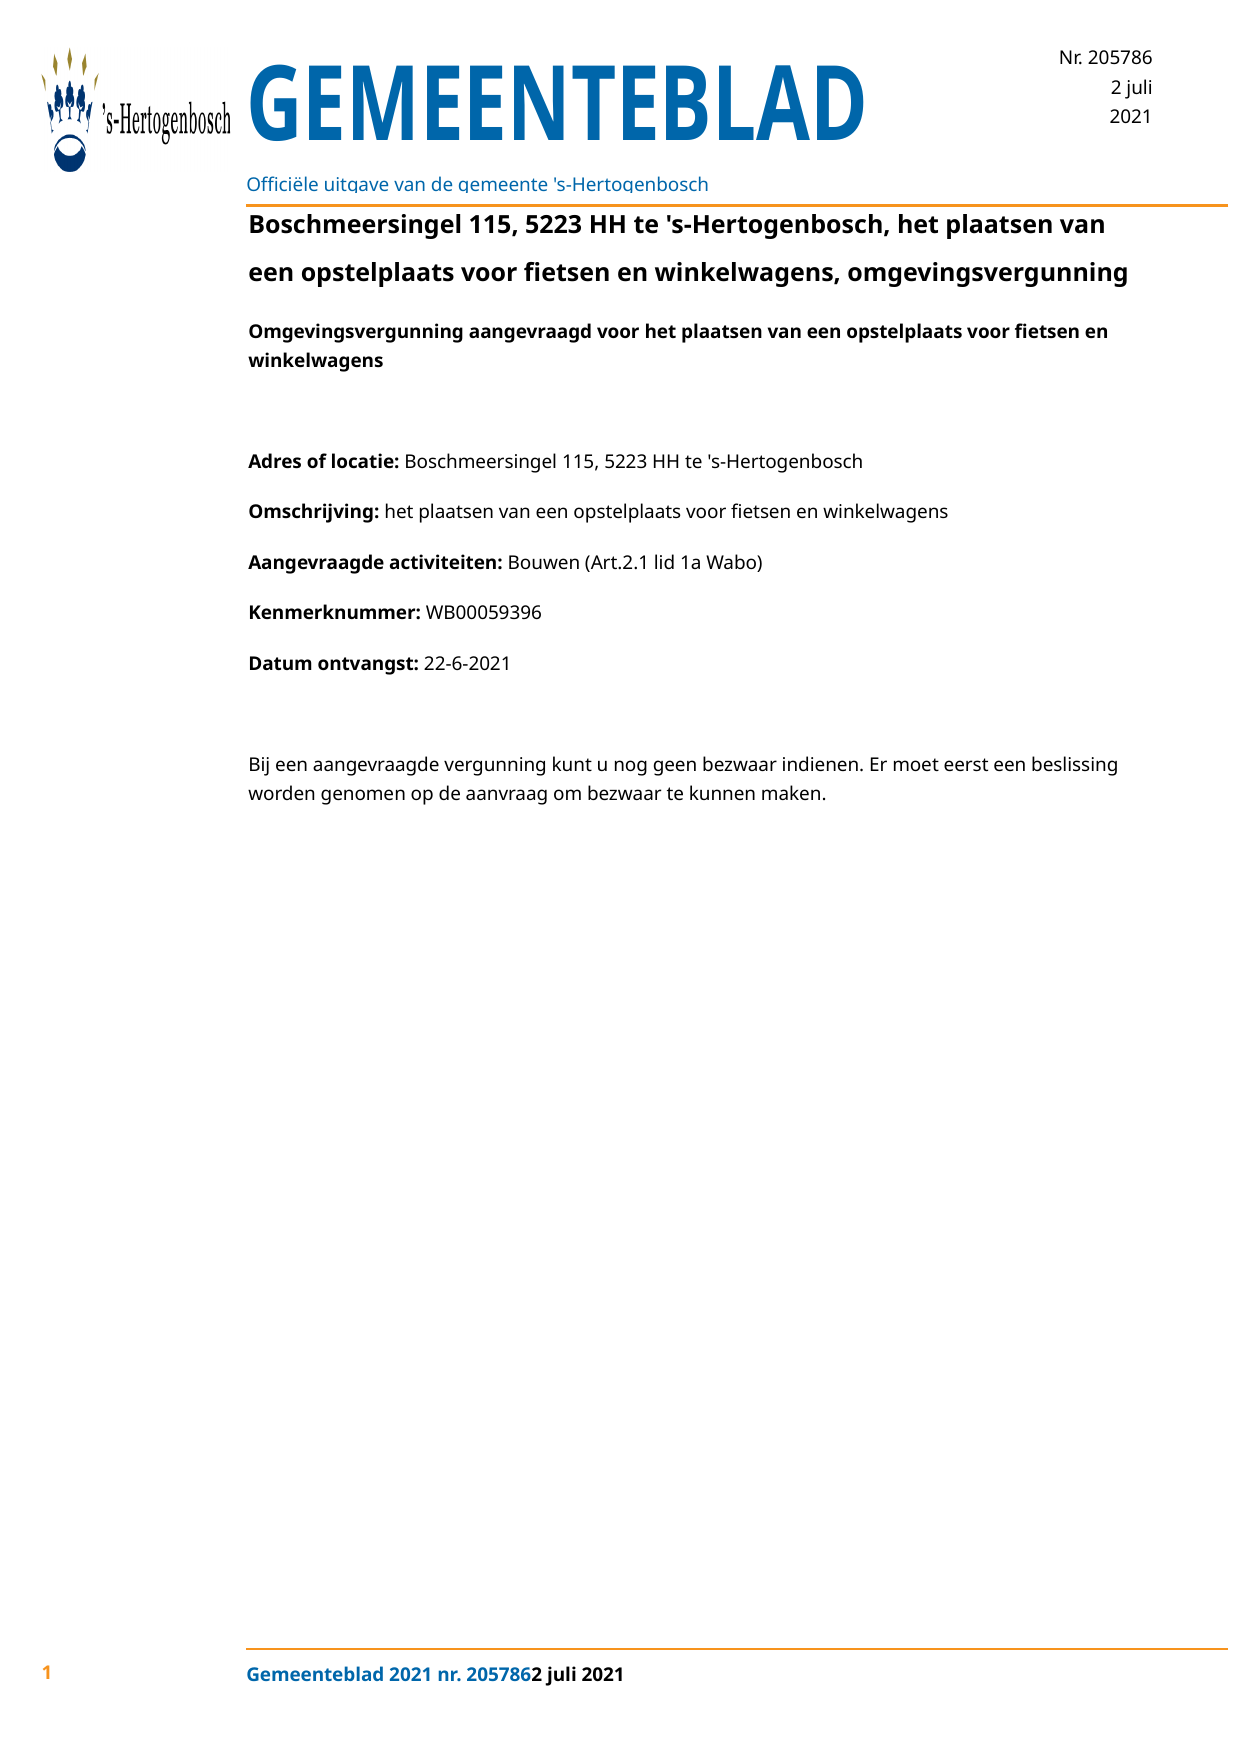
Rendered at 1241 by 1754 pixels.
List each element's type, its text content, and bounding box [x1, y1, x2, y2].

text Aangevraagde activiteiten: Bouwen (Art.2.1 lid 1a Wabo) [248, 549, 1152, 575]
text Boschmeersingel 115, 5223 HH te 's-Hertogenbosch, het plaatsen van een opstelplaats voor fietsen en winkelwagens, omgevingsvergunning [248, 207, 1152, 288]
text Kenmerknummer: WB00059396 [248, 599, 1152, 625]
text Bij een aangevraagde vergunning kunt u nog geen bezwaar indienen. Er moet eerst een beslissing worden genomen op de aanvraag om bezwaar te kunnen maken. [248, 751, 1152, 806]
text Omschrijving: het plaatsen van een opstelplaats voor fietsen en winkelwagens [248, 499, 1152, 524]
text Omgevingsvergunning aangevraagd voor het plaatsen van een opstelplaats voor fietsen en winkelwagens [248, 318, 1152, 373]
text Datum ontvangst: 22-6-2021 [248, 650, 1152, 676]
picture [41, 47, 231, 172]
text Adres of locatie: Boschmeersingel 115, 5223 HH te 's-Hertogenbosch [248, 448, 1152, 474]
